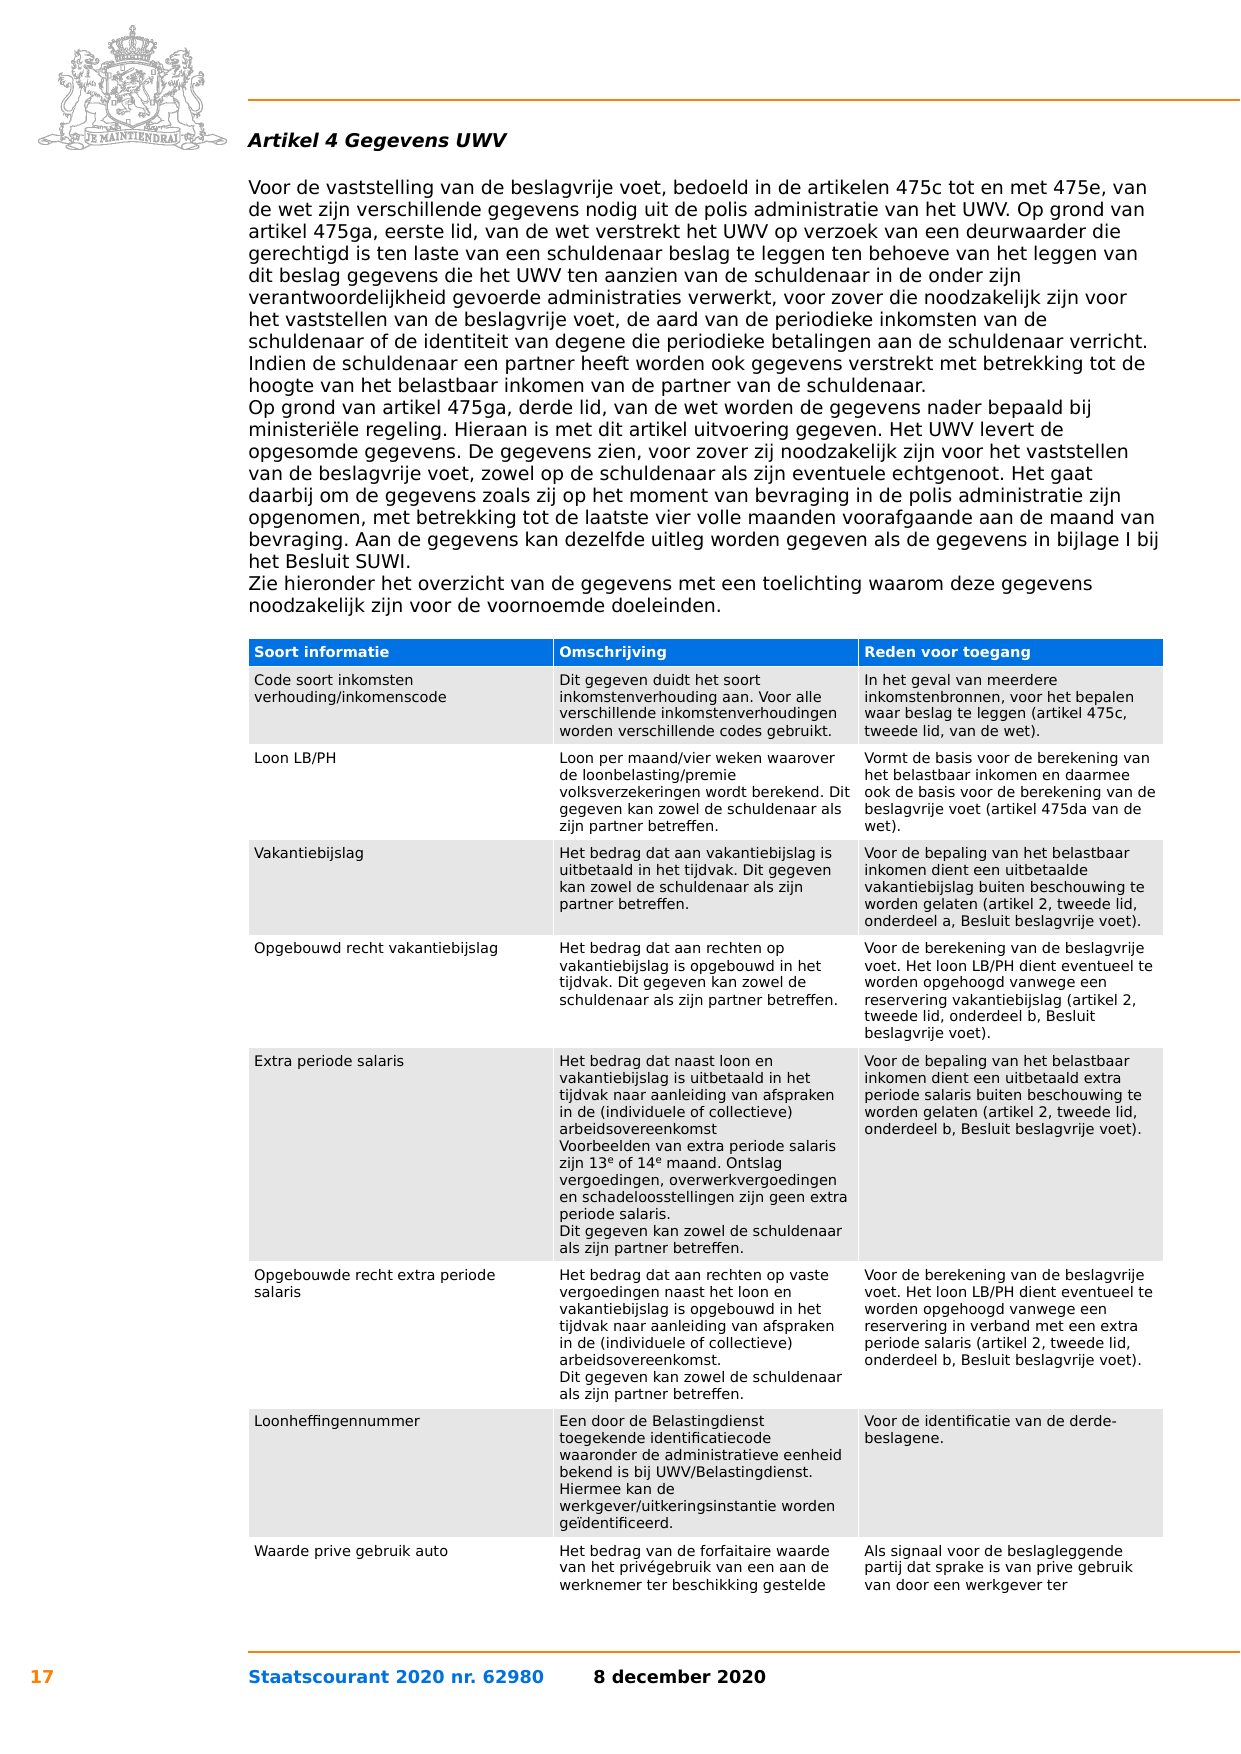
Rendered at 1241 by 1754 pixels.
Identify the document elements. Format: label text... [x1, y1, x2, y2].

table_header Omschrijving [554, 639, 858, 666]
text Voor de vaststelling van de beslagvrije voet, bedoeld in de artikelen 475c tot en met 475e, van de wet zijn verschillende gegevens nodig uit de polis administratie van het UWV. Op grond van artikel 475ga, eerste lid, van de wet verstrekt het UWV op verzoek van een deurwaarder die gerechtigd is ten laste van een schuldenaar beslag te leggen ten behoeve van het leggen van dit beslag gegevens die het UWV ten aanzien van de schuldenaar in de onder zijn verantwoordelijkheid gevoerde administraties verwerkt, voor zover die noodzakelijk zijn voor het vaststellen van de beslagvrije voet, de aard van de periodieke inkomsten van de schuldenaar of de identiteit van degene die periodieke betalingen aan de schuldenaar verricht. Indien de schuldenaar een partner heeft worden ook gegevens verstrekt met betrekking tot de hoogte van het belastbaar inkomen van de partner van de schuldenaar. [248, 177, 1163, 397]
table_cell Opgebouwde recht extra periode salaris [249, 1262, 553, 1407]
table_cell Vormt de basis voor de berekening van het belastbaar inkomen en daarmee ook de basis voor de berekening van de beslagvrije voet (artikel 475da van de wet). [859, 745, 1163, 839]
table_cell Voor de bepaling van het belastbaar inkomen dient een uitbetaalde vakantiebijslag buiten beschouwing te worden gelaten (artikel 2, tweede lid, onderdeel a, Besluit beslagvrije voet). [859, 840, 1163, 935]
table_cell Code soort inkomsten verhouding/inkomenscode [249, 667, 553, 744]
table_cell Voor de identificatie van de derde-beslagene. [859, 1409, 1163, 1537]
table_cell Voor de berekening van de beslagvrije voet. Het loon LB/PH dient eventueel te worden opgehoogd vanwege een reservering in verband met een extra periode salaris (artikel 2, tweede lid, onderdeel b, Besluit beslagvrije voet). [859, 1262, 1163, 1407]
table_cell Voor de bepaling van het belastbaar inkomen dient een uitbetaald extra periode salaris buiten beschouwing te worden gelaten (artikel 2, tweede lid, onderdeel b, Besluit beslagvrije voet). [859, 1048, 1163, 1261]
table_cell Als signaal voor de beslagleggende partij dat sprake is van prive gebruik van door een werkgever ter [859, 1538, 1163, 1598]
table_cell Loon LB/PH [249, 745, 553, 839]
table_header Soort informatie [249, 639, 553, 666]
subtitle Artikel 4 Gegevens UWV [248, 130, 1163, 152]
table_cell Waarde prive gebruik auto [249, 1538, 553, 1598]
table_cell Het bedrag dat aan rechten op vaste vergoedingen naast het loon en vakantiebijslag is opgebouwd in het tijdvak naar aanleiding van afspraken in de (individuele of collectieve) arbeidsovereenkomst. Dit gegeven kan zowel de schuldenaar als zijn partner betreffen. [554, 1262, 858, 1407]
text Op grond van artikel 475ga, derde lid, van de wet worden de gegevens nader bepaald bij ministeriële regeling. Hieraan is met dit artikel uitvoering gegeven. Het UWV levert de opgesomde gegevens. De gegevens zien, voor zover zij noodzakelijk zijn voor het vaststellen van de beslagvrije voet, zowel op de schuldenaar als zijn eventuele echtgenoot. Het gaat daarbij om de gegevens zoals zij op het moment van bevraging in de polis administratie zijn opgenomen, met betrekking tot de laatste vier volle maanden voorafgaande aan de maand van bevraging. Aan de gegevens kan dezelfde uitleg worden gegeven als de gegevens in bijlage I bij het Besluit SUWI. [248, 397, 1163, 572]
table_cell Opgebouwd recht vakantiebijslag [249, 936, 553, 1047]
table_cell Het bedrag van de forfaitaire waarde van het privégebruik van een aan de werknemer ter beschikking gestelde [554, 1538, 858, 1598]
picture [38, 25, 227, 150]
table_cell Het bedrag dat aan rechten op vakantiebijslag is opgebouwd in het tijdvak. Dit gegeven kan zowel de schuldenaar als zijn partner betreffen. [554, 936, 858, 1047]
table_cell Loon per maand/vier weken waarover de loonbelasting/premie volksverzekeringen wordt berekend. Dit gegeven kan zowel de schuldenaar als zijn partner betreffen. [554, 745, 858, 839]
table_cell Een door de Belastingdienst toegekende identificatiecode waaronder de administratieve eenheid bekend is bij UWV/Belastingdienst. Hiermee kan de werkgever/uitkeringsinstantie worden geïdentificeerd. [554, 1409, 858, 1537]
table_cell Voor de berekening van de beslagvrije voet. Het loon LB/PH dient eventueel te worden opgehoogd vanwege een reservering vakantiebijslag (artikel 2, tweede lid, onderdeel b, Besluit beslagvrije voet). [859, 936, 1163, 1047]
table_header Reden voor toegang [859, 639, 1163, 666]
table_cell Het bedrag dat aan vakantiebijslag is uitbetaald in het tijdvak. Dit gegeven kan zowel de schuldenaar als zijn partner betreffen. [554, 840, 858, 935]
table_cell Vakantiebijslag [249, 840, 553, 935]
table_cell Dit gegeven duidt het soort inkomstenverhouding aan. Voor alle verschillende inkomstenverhoudingen worden verschillende codes gebruikt. [554, 667, 858, 744]
text Zie hieronder het overzicht van de gegevens met een toelichting waarom deze gegevens noodzakelijk zijn voor de voornoemde doeleinden. [248, 572, 1163, 616]
table_cell Extra periode salaris [249, 1048, 553, 1261]
table_cell Loonheffingennummer [249, 1409, 553, 1537]
table_cell In het geval van meerdere inkomstenbronnen, voor het bepalen waar beslag te leggen (artikel 475c, tweede lid, van de wet). [859, 667, 1163, 744]
table_cell Het bedrag dat naast loon en vakantiebijslag is uitbetaald in het tijdvak naar aanleiding van afspraken in de (individuele of collectieve) arbeidsovereenkomst Voorbeelden van extra periode salaris zijn 13e of 14e maand. Ontslag vergoedingen, overwerkvergoedingen en schadeloosstellingen zijn geen extra periode salaris. Dit gegeven kan zowel de schuldenaar als zijn partner betreffen. [554, 1048, 858, 1261]
